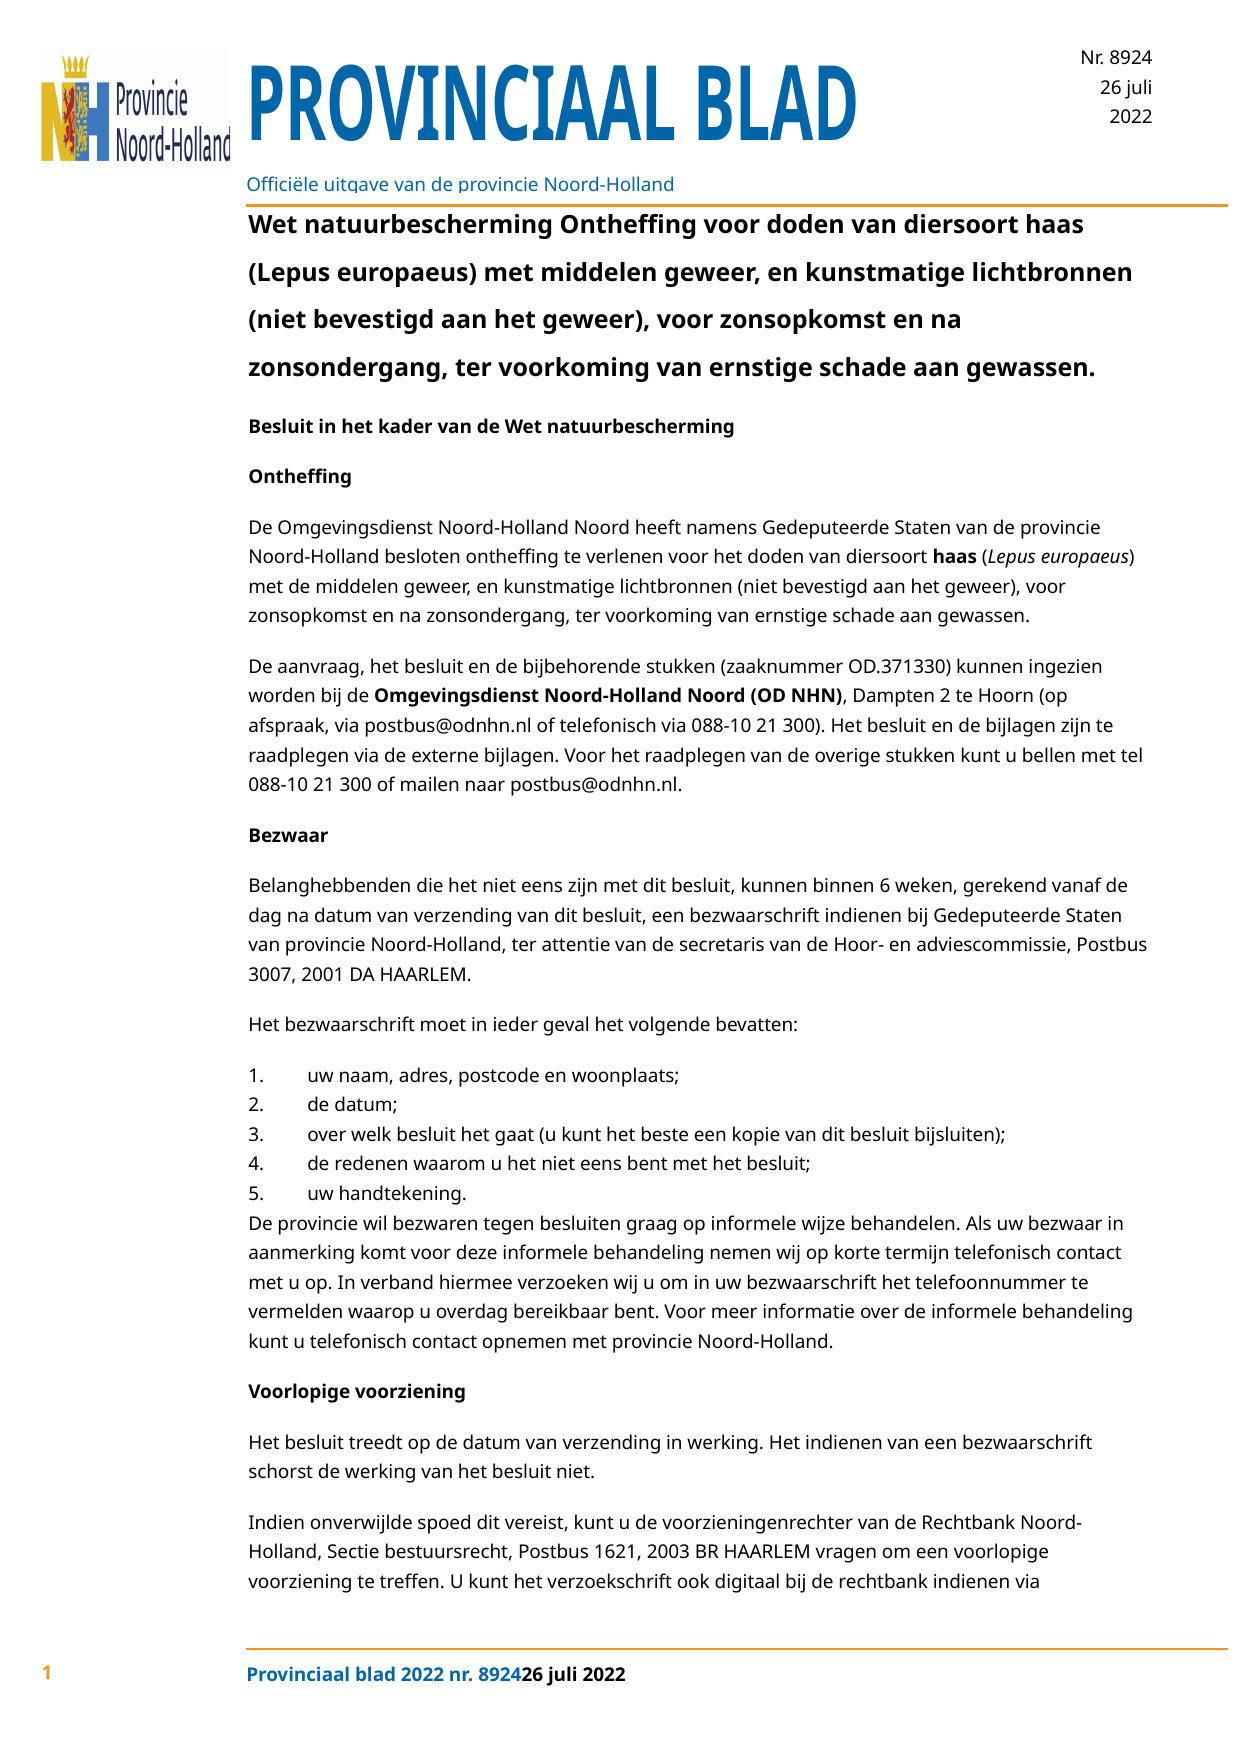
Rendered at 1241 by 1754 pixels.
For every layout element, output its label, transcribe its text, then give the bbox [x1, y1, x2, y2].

text Besluit in het kader van de Wet natuurbescherming [248, 413, 1152, 439]
text Voorlopige voorziening [248, 1378, 1152, 1404]
list uw handtekening. [248, 1180, 1152, 1206]
text Wet natuurbescherming Ontheffing voor doden van diersoort haas (Lepus europaeus) met middelen geweer, en kunstmatige lichtbronnen (niet bevestigd aan het geweer), voor zonsopkomst en na zonsondergang, ter voorkoming van ernstige schade aan gewassen. [248, 207, 1152, 384]
list de redenen waarom u het niet eens bent met het besluit; [248, 1151, 1152, 1176]
text Het besluit treedt op de datum van verzending in werking. Het indienen van een bezwaarschrift schorst de werking van het besluit niet. [248, 1429, 1152, 1484]
text De provincie wil bezwaren tegen besluiten graag op informele wijze behandelen. Als uw bezwaar in aanmerking komt voor deze informele behandeling nemen wij op korte termijn telefonisch contact met u op. In verband hiermee verzoeken wij u om in uw bezwaarschrift het telefoonnummer te vermelden waarop u overdag bereikbaar bent. Voor meer informatie over de informele behandeling kunt u telefonisch contact opnemen met provincie Noord-Holland. [248, 1210, 1152, 1354]
list de datum; [248, 1091, 1152, 1117]
text Indien onverwijlde spoed dit vereist, kunt u de voorzieningenrechter van de Rechtbank Noord-Holland, Sectie bestuursrecht, Postbus 1621, 2003 BR HAARLEM vragen om een voorlopige voorziening te treffen. U kunt het verzoekschrift ook digitaal bij de rechtbank indienen via [248, 1509, 1152, 1594]
list uw naam, adres, postcode en woonplaats; [248, 1062, 1152, 1088]
text De aanvraag, het besluit en de bijbehorende stukken (zaaknummer OD.371330) kunnen ingezien worden bij de Omgevingsdienst Noord-Holland Noord (OD NHN), Dampten 2 te Hoorn (op afspraak, via postbus@odnhn.nl of telefonisch via 088-10 21 300). Het besluit en de bijlagen zijn te raadplegen via de externe bijlagen. Voor het raadplegen van de overige stukken kunt u bellen met tel 088-10 21 300 of mailen naar postbus@odnhn.nl. [248, 653, 1152, 797]
text Het bezwaarschrift moet in ieder geval het volgende bevatten: [248, 1011, 1152, 1037]
text Ontheffing [248, 463, 1152, 489]
list over welk besluit het gaat (u kunt het beste een kopie van dit besluit bijsluiten); [248, 1121, 1152, 1147]
text De Omgevingsdienst Noord-Holland Noord heeft namens Gedeputeerde Staten van de provincie Noord-Holland besloten ontheffing te verlenen voor het doden van diersoort haas (Lepus europaeus) met de middelen geweer, en kunstmatige lichtbronnen (niet bevestigd aan het geweer), voor zonsopkomst en na zonsondergang, ter voorkoming van ernstige schade aan gewassen. [248, 514, 1152, 628]
picture [41, 47, 231, 172]
text Bezwaar [248, 822, 1152, 848]
text Belanghebbenden die het niet eens zijn met dit besluit, kunnen binnen 6 weken, gerekend vanaf de dag na datum van verzending van dit besluit, een bezwaarschrift indienen bij Gedeputeerde Staten van provincie Noord-Holland, ter attentie van de secretaris van de Hoor- en adviescommissie, Postbus 3007, 2001 DA HAARLEM. [248, 872, 1152, 987]
